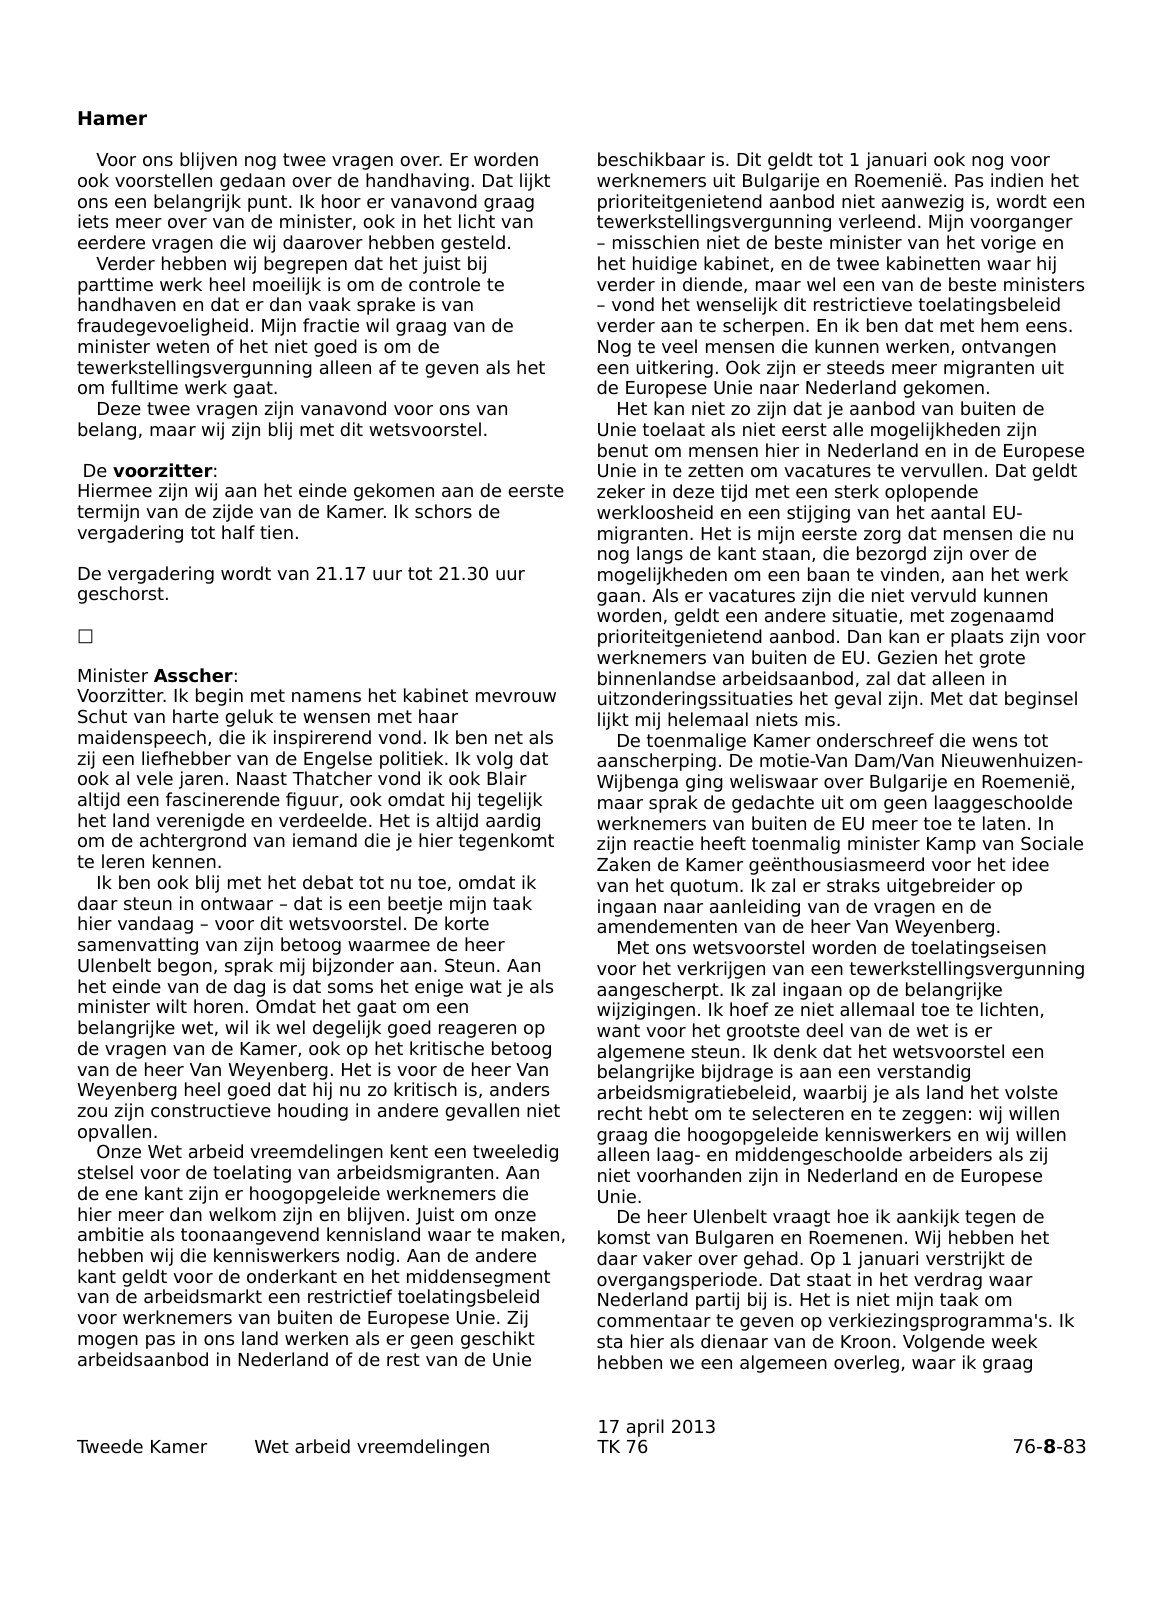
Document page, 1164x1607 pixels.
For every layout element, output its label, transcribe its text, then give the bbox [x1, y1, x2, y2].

text Het kan niet zo zijn dat je aanbod van buiten de Unie toelaat als niet eerst alle mogelijkheden zijn benut om mensen hier in Nederland en in de Europese Unie in te zetten om vacatures te vervullen. Dat geldt zeker in deze tijd met een sterk oplopende werkloosheid en een stijging van het aantal EU-migranten. Het is mijn eerste zorg dat mensen die nu nog langs de kant staan, die bezorgd zijn over de mogelijkheden om een baan te vinden, aan het werk gaan. Als er vacatures zijn die niet vervuld kunnen worden, geldt een andere situatie, met zogenaamd prioriteitgenietend aanbod. Dan kan er plaats zijn voor werknemers van buiten de EU. Gezien het grote binnenlandse arbeidsaanbod, zal dat alleen in uitzonderingssituaties het geval zijn. Met dat beginsel lijkt mij helemaal niets mis. [596, 399, 1087, 731]
text De voorzitter: [77, 460, 567, 481]
text Hiermee zijn wij aan het einde gekomen aan de eerste termijn van de zijde van de Kamer. Ik schors de vergadering tot half tien. [77, 481, 567, 543]
text □ [77, 625, 567, 646]
text Onze Wet arbeid vreemdelingen kent een tweeledig stelsel voor de toelating van arbeidsmigranten. Aan de ene kant zijn er hoogopgeleide werknemers die hier meer dan welkom zijn en blijven. Juist om onze ambitie als toonaangevend kennisland waar te maken, hebben wij die kenniswerkers nodig. Aan de andere kant geldt voor de onderkant en het middensegment van de arbeidsmarkt een restrictief toelatingsbeleid voor werknemers van buiten de Europese Unie. Zij mogen pas in ons land werken als er geen geschikt arbeidsaanbod in Nederland of de rest van de Unie [77, 1142, 567, 1370]
text Voorzitter. Ik begin met namens het kabinet mevrouw Schut van harte geluk te wensen met haar maidenspeech, die ik inspirerend vond. Ik ben net als zij een liefhebber van de Engelse politiek. Ik volg dat ook al vele jaren. Naast Thatcher vond ik ook Blair altijd een fascinerende figuur, ook omdat hij tegelijk het land verenigde en verdeelde. Het is altijd aardig om de achtergrond van iemand die je hier tegenkomt te leren kennen. [77, 686, 567, 873]
text De vergadering wordt van 21.17 uur tot 21.30 uur geschorst. [77, 563, 567, 605]
text Verder hebben wij begrepen dat het juist bij parttime werk heel moeilijk is om de controle te handhaven en dat er dan vaak sprake is van fraudegevoeligheid. Mijn fractie wil graag van de minister weten of het niet goed is om de tewerkstellingsvergunning alleen af te geven als het om fulltime werk gaat. [77, 254, 567, 399]
text Ik ben ook blij met het debat tot nu toe, omdat ik daar steun in ontwaar – dat is een beetje mijn taak hier vandaag – voor dit wetsvoorstel. De korte samenvatting van zijn betoog waarmee de heer Ulenbelt begon, sprak mij bijzonder aan. Steun. Aan het einde van de dag is dat soms het enige wat je als minister wilt horen. Omdat het gaat om een belangrijke wet, wil ik wel degelijk goed reageren op de vragen van de Kamer, ook op het kritische betoog van de heer Van Weyenberg. Het is voor de heer Van Weyenberg heel goed dat hij nu zo kritisch is, anders zou zijn constructieve houding in andere gevallen niet opvallen. [77, 873, 567, 1142]
text Met ons wetsvoorstel worden de toelatingseisen voor het verkrijgen van een tewerkstellingsvergunning aangescherpt. Ik zal ingaan op de belangrijke wijzigingen. Ik hoef ze niet allemaal toe te lichten, want voor het grootste deel van de wet is er algemene steun. Ik denk dat het wetsvoorstel een belangrijke bijdrage is aan een verstandig arbeidsmigratiebeleid, waarbij je als land het volste recht hebt om te selecteren en te zeggen: wij willen graag die hoogopgeleide kenniswerkers en wij willen alleen laag- en middengeschoolde arbeiders als zij niet voorhanden zijn in Nederland en de Europese Unie. [596, 938, 1087, 1207]
text De heer Ulenbelt vraagt hoe ik aankijk tegen de komst van Bulgaren en Roemenen. Wij hebben het daar vaker over gehad. Op 1 januari verstrijkt de overgangsperiode. Dat staat in het verdrag waar Nederland partij bij is. Het is niet mijn taak om commentaar te geven op verkiezingsprogramma's. Ik sta hier als dienaar van de Kroon. Volgende week hebben we een algemeen overleg, waar ik graag [596, 1207, 1087, 1373]
text De toenmalige Kamer onderschreef die wens tot aanscherping. De motie-Van Dam/Van Nieuwenhuizen-Wijbenga ging weliswaar over Bulgarije en Roemenië, maar sprak de gedachte uit om geen laaggeschoolde werknemers van buiten de EU meer toe te laten. In zijn reactie heeft toenmalig minister Kamp van Sociale Zaken de Kamer geënthousiasmeerd voor het idee van het quotum. Ik zal er straks uitgebreider op ingaan naar aanleiding van de vragen en de amendementen van de heer Van Weyenberg. [596, 731, 1087, 938]
text Deze twee vragen zijn vanavond voor ons van belang, maar wij zijn blij met dit wetsvoorstel. [77, 399, 567, 440]
text beschikbaar is. Dit geldt tot 1 januari ook nog voor werknemers uit Bulgarije en Roemenië. Pas indien het prioriteitgenietend aanbod niet aanwezig is, wordt een tewerkstellingsvergunning verleend. Mijn voorganger – misschien niet de beste minister van het vorige en het huidige kabinet, en de twee kabinetten waar hij verder in diende, maar wel een van de beste ministers – vond het wenselijk dit restrictieve toelatingsbeleid verder aan te scherpen. En ik ben dat met hem eens. Nog te veel mensen die kunnen werken, ontvangen een uitkering. Ook zijn er steeds meer migranten uit de Europese Unie naar Nederland gekomen. [596, 150, 1087, 399]
text Minister Asscher: [77, 666, 567, 686]
text Voor ons blijven nog twee vragen over. Er worden ook voorstellen gedaan over de handhaving. Dat lijkt ons een belangrijk punt. Ik hoor er vanavond graag iets meer over van de minister, ook in het licht van eerdere vragen die wij daarover hebben gesteld. [77, 150, 567, 254]
